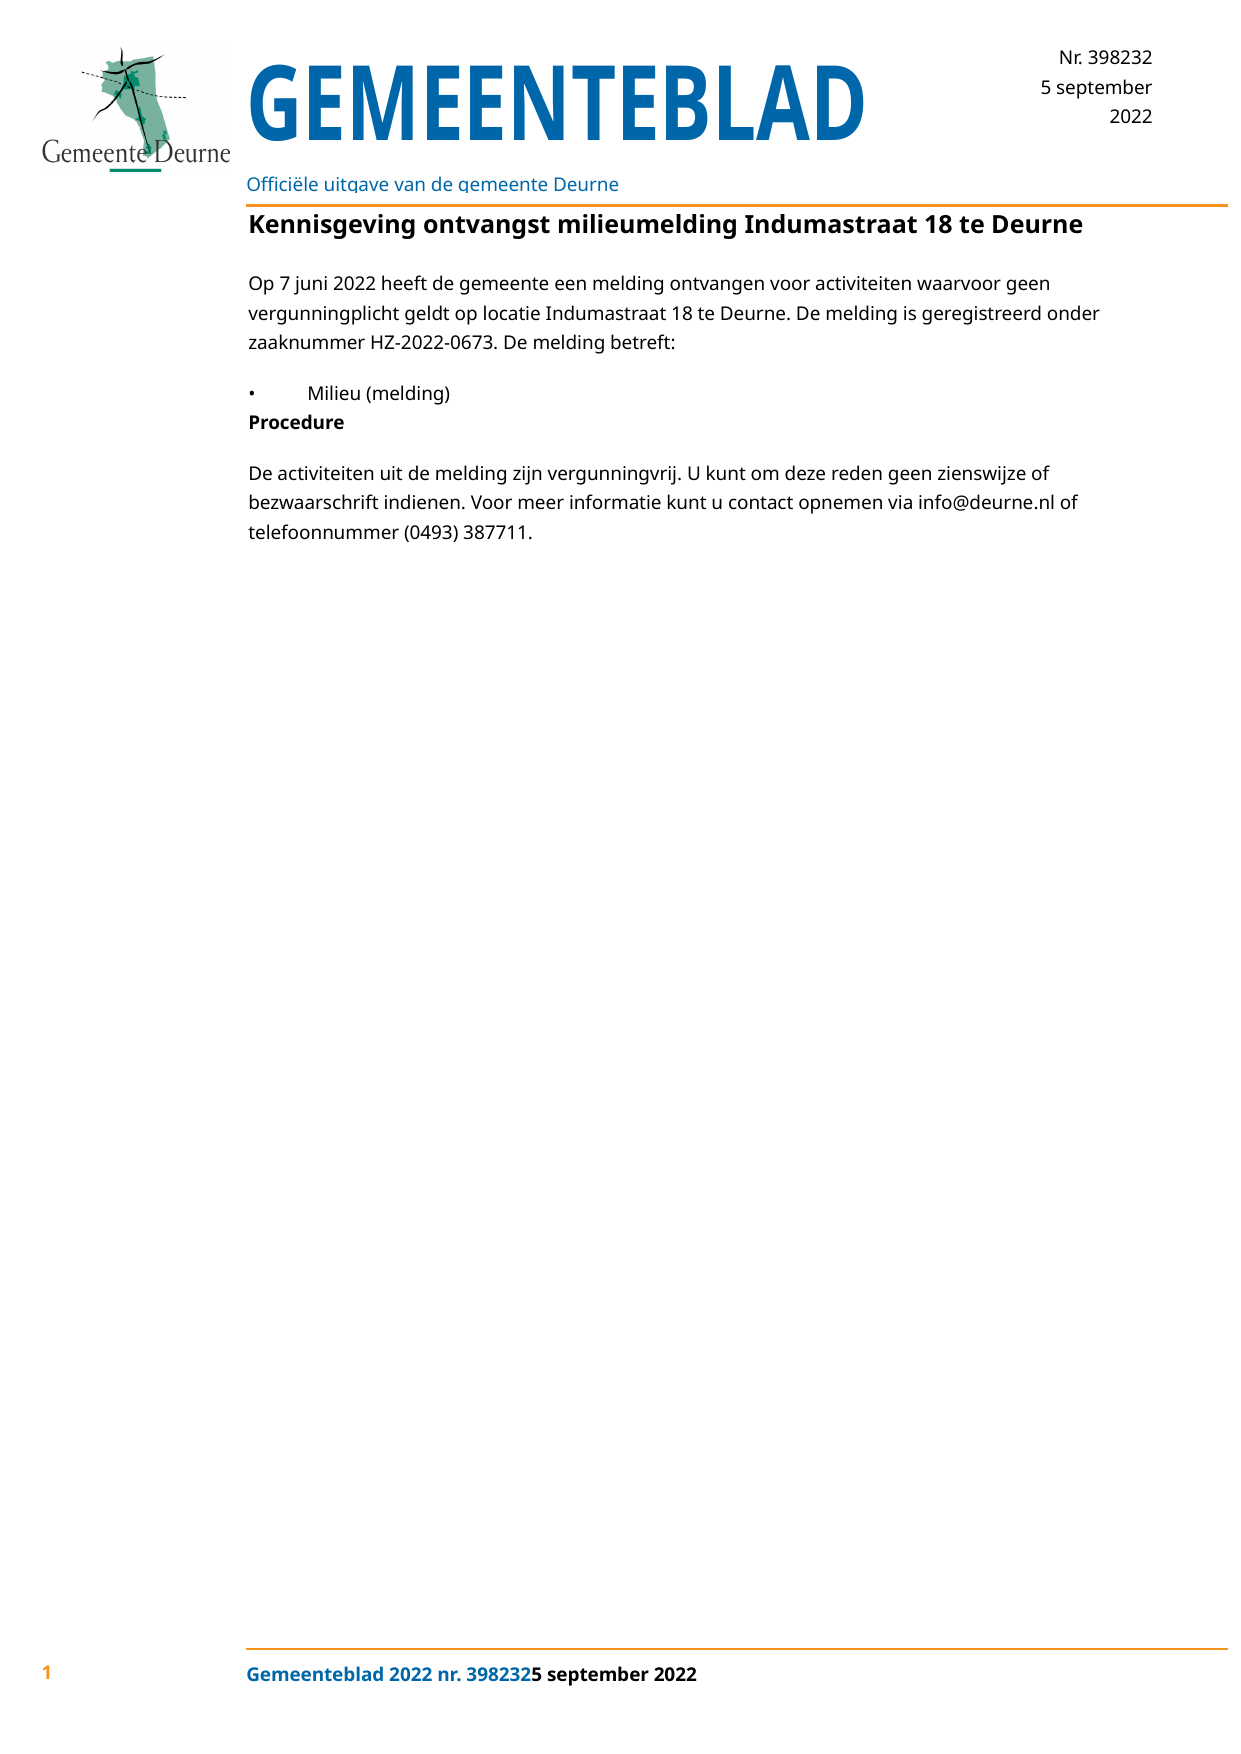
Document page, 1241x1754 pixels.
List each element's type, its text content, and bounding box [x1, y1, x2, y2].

text De activiteiten uit de melding zijn vergunningvrij. U kunt om deze reden geen zienswijze of bezwaarschrift indienen. Voor meer informatie kunt u contact opnemen via info@deurne.nl of telefoonnummer (0493) 387711. [248, 460, 1152, 545]
text Op 7 juni 2022 heeft de gemeente een melding ontvangen voor activiteiten waarvoor geen vergunningplicht geldt op locatie Indumastraat 18 te Deurne. De melding is geregistreerd onder zaaknummer HZ-2022-0673. De melding betreft: [248, 270, 1152, 355]
text Procedure [248, 409, 1152, 435]
text Kennisgeving ontvangst milieumelding Indumastraat 18 te Deurne [248, 207, 1152, 241]
picture [41, 47, 231, 172]
list Milieu (melding) [248, 380, 1152, 406]
